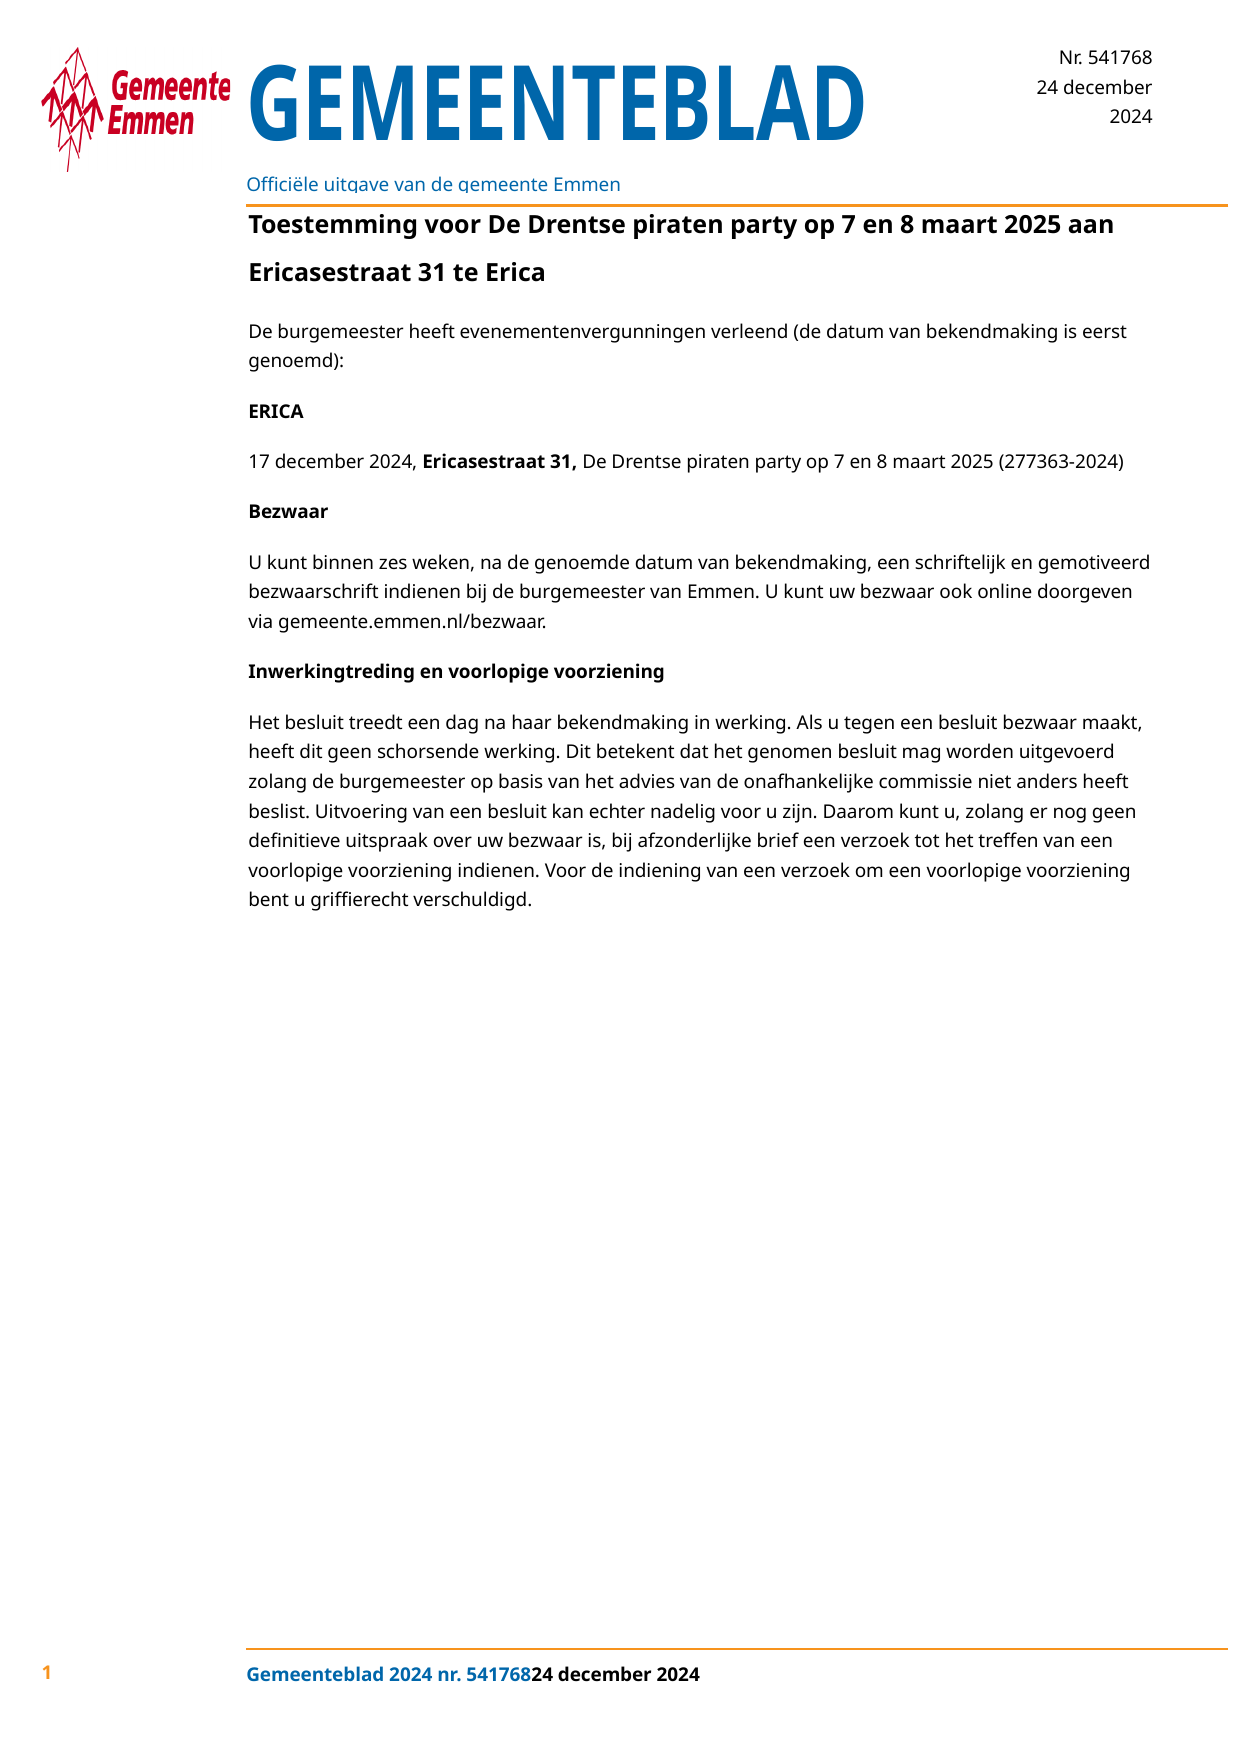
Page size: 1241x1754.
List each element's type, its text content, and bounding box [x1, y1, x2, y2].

text De burgemeester heeft evenementenvergunningen verleend (de datum van bekendmaking is eerst genoemd): [248, 318, 1152, 373]
text U kunt binnen zes weken, na de genoemde datum van bekendmaking, een schriftelijk en gemotiveerd bezwaarschrift indienen bij de burgemeester van Emmen. U kunt uw bezwaar ook online doorgeven via gemeente.emmen.nl/bezwaar. [248, 549, 1152, 634]
text Bezwaar [248, 499, 1152, 524]
picture [41, 47, 231, 172]
text Toestemming voor De Drentse piraten party op 7 en 8 maart 2025 aan Ericasestraat 31 te Erica [248, 207, 1152, 288]
text Inwerkingtreding en voorlopige voorziening [248, 659, 1152, 684]
text 17 december 2024, Ericasestraat 31, De Drentse piraten party op 7 en 8 maart 2025 (277363-2024) [248, 448, 1152, 474]
text ERICA [248, 398, 1152, 424]
text Het besluit treedt een dag na haar bekendmaking in werking. Als u tegen een besluit bezwaar maakt, heeft dit geen schorsende werking. Dit betekent dat het genomen besluit mag worden uitgevoerd zolang de burgemeester op basis van het advies van de onafhankelijke commissie niet anders heeft beslist. Uitvoering van een besluit kan echter nadelig voor u zijn. Daarom kunt u, zolang er nog geen definitieve uitspraak over uw bezwaar is, bij afzonderlijke brief een verzoek tot het treffen van een voorlopige voorziening indienen. Voor de indiening van een verzoek om een voorlopige voorziening bent u griffierecht verschuldigd. [248, 709, 1152, 912]
